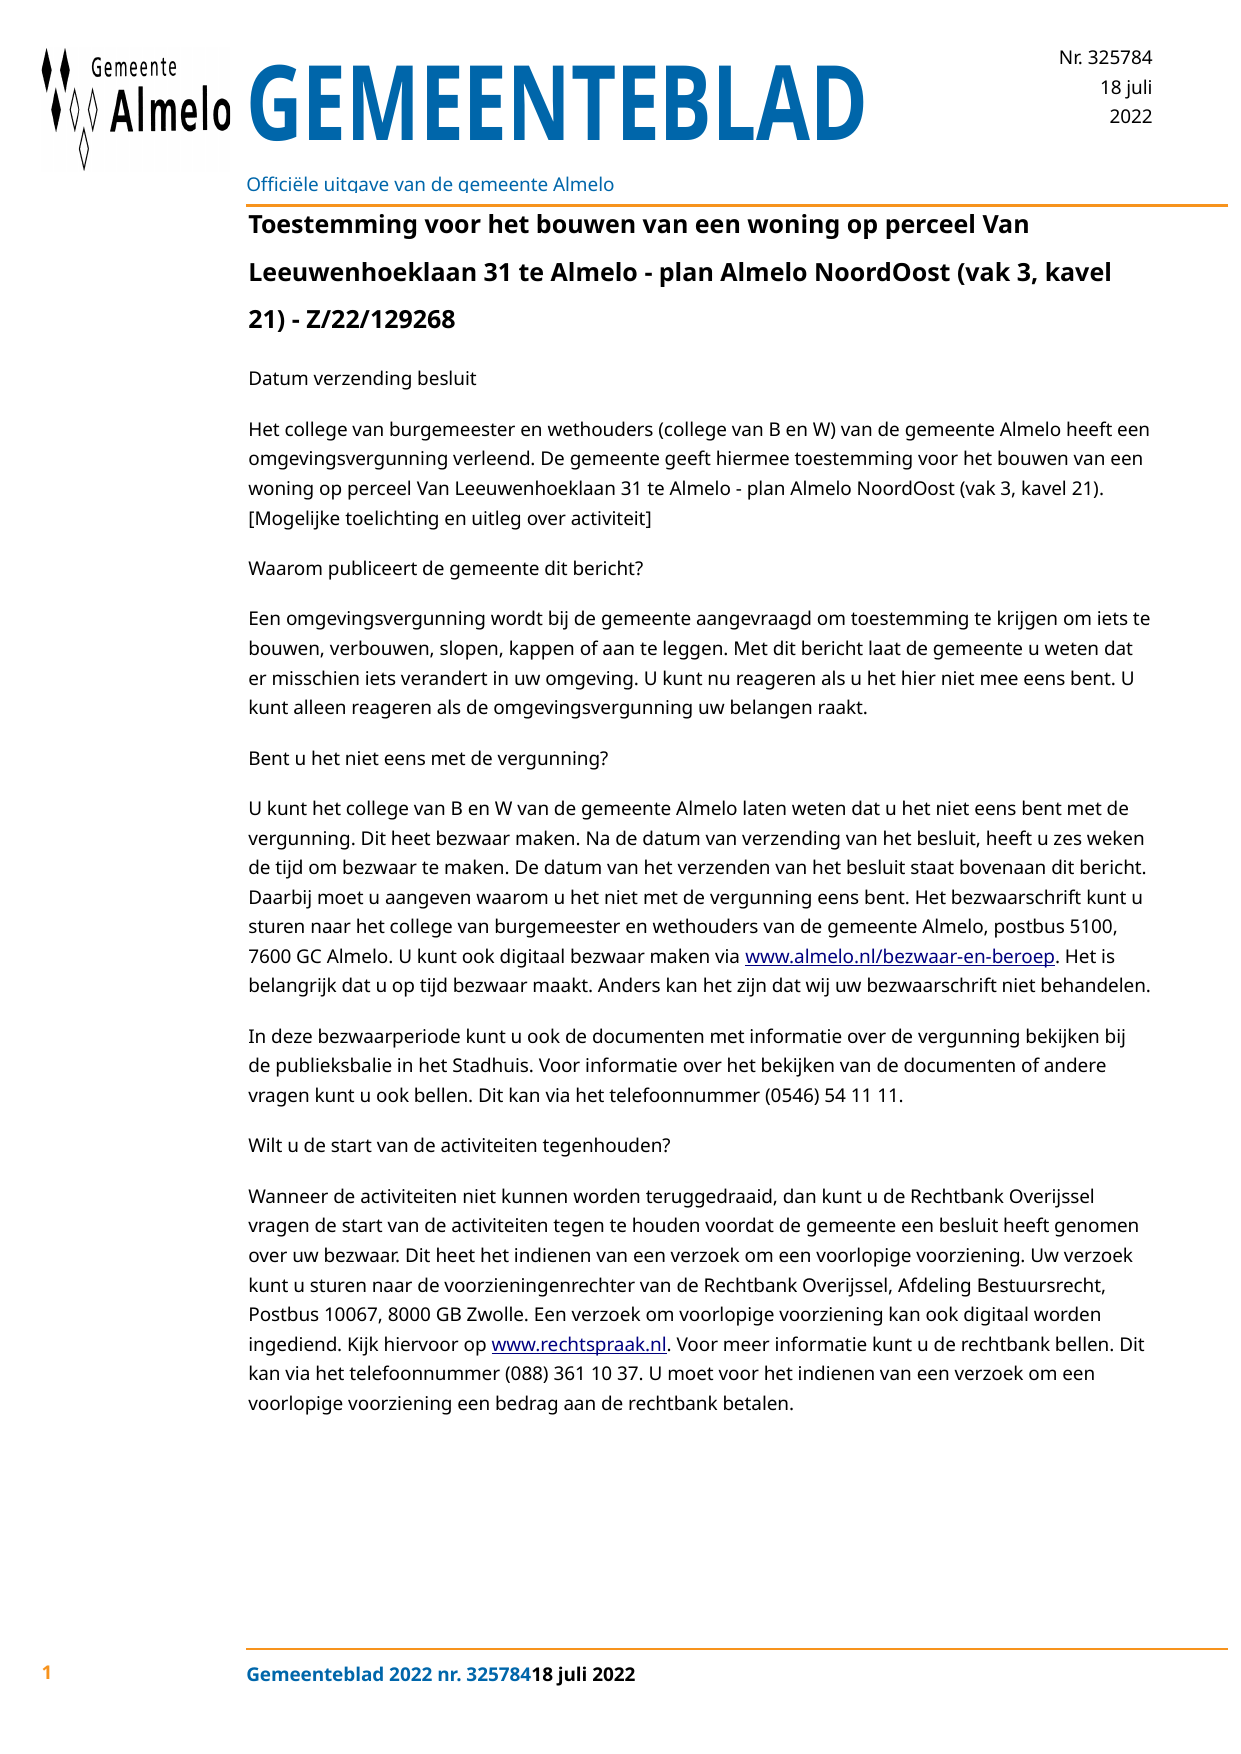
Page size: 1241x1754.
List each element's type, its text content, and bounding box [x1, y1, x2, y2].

text Wilt u de start van de activiteiten tegenhouden? [248, 1133, 1152, 1158]
text Toestemming voor het bouwen van een woning op perceel Van Leeuwenhoeklaan 31 te Almelo - plan Almelo NoordOost (vak 3, kavel 21) - Z/22/129268 [248, 207, 1152, 336]
picture [41, 47, 231, 172]
text Wanneer de activiteiten niet kunnen worden teruggedraaid, dan kunt u de Rechtbank Overijssel vragen de start van de activiteiten tegen te houden voordat de gemeente een besluit heeft genomen over uw bezwaar. Dit heet het indienen van een verzoek om een voorlopige voorziening. Uw verzoek kunt u sturen naar de voorzieningenrechter van de Rechtbank Overijssel, Afdeling Bestuursrecht, Postbus 10067, 8000 GB Zwolle. Een verzoek om voorlopige voorziening kan ook digitaal worden ingediend. Kijk hiervoor op www.rechtspraak.nl. Voor meer informatie kunt u de rechtbank bellen. Dit kan via het telefoonnummer (088) 361 10 37. U moet voor het indienen van een verzoek om een voorlopige voorziening een bedrag aan de rechtbank betalen. [248, 1183, 1152, 1416]
text Bent u het niet eens met de vergunning? [248, 745, 1152, 770]
text Het college van burgemeester en wethouders (college van B en W) van de gemeente Almelo heeft een omgevingsvergunning verleend. De gemeente geeft hiermee toestemming voor het bouwen van een woning op perceel Van Leeuwenhoeklaan 31 te Almelo - plan Almelo NoordOost (vak 3, kavel 21). [Mogelijke toelichting en uitleg over activiteit] [248, 416, 1152, 530]
text Een omgevingsvergunning wordt bij de gemeente aangevraagd om toestemming te krijgen om iets te bouwen, verbouwen, slopen, kappen of aan te leggen. Met dit bericht laat de gemeente u weten dat er misschien iets verandert in uw omgeving. U kunt nu reageren als u het hier niet mee eens bent. U kunt alleen reageren als de omgevingsvergunning uw belangen raakt. [248, 606, 1152, 720]
text In deze bezwaarperiode kunt u ook de documenten met informatie over de vergunning bekijken bij de publieksbalie in het Stadhuis. Voor informatie over het bekijken van de documenten of andere vragen kunt u ook bellen. Dit kan via het telefoonnummer (0546) 54 11 11. [248, 1023, 1152, 1108]
text U kunt het college van B en W van de gemeente Almelo laten weten dat u het niet eens bent met de vergunning. Dit heet bezwaar maken. Na de datum van verzending van het besluit, heeft u zes weken de tijd om bezwaar te maken. De datum van het verzenden van het besluit staat bovenaan dit bericht. Daarbij moet u aangeven waarom u het niet met de vergunning eens bent. Het bezwaarschrift kunt u sturen naar het college van burgemeester en wethouders van de gemeente Almelo, postbus 5100, 7600 GC Almelo. U kunt ook digitaal bezwaar maken via www.almelo.nl/bezwaar-en-beroep. Het is belangrijk dat u op tijd bezwaar maakt. Anders kan het zijn dat wij uw bezwaarschrift niet behandelen. [248, 795, 1152, 998]
text Waarom publiceert de gemeente dit bericht? [248, 555, 1152, 581]
text Datum verzending besluit [248, 366, 1152, 391]
